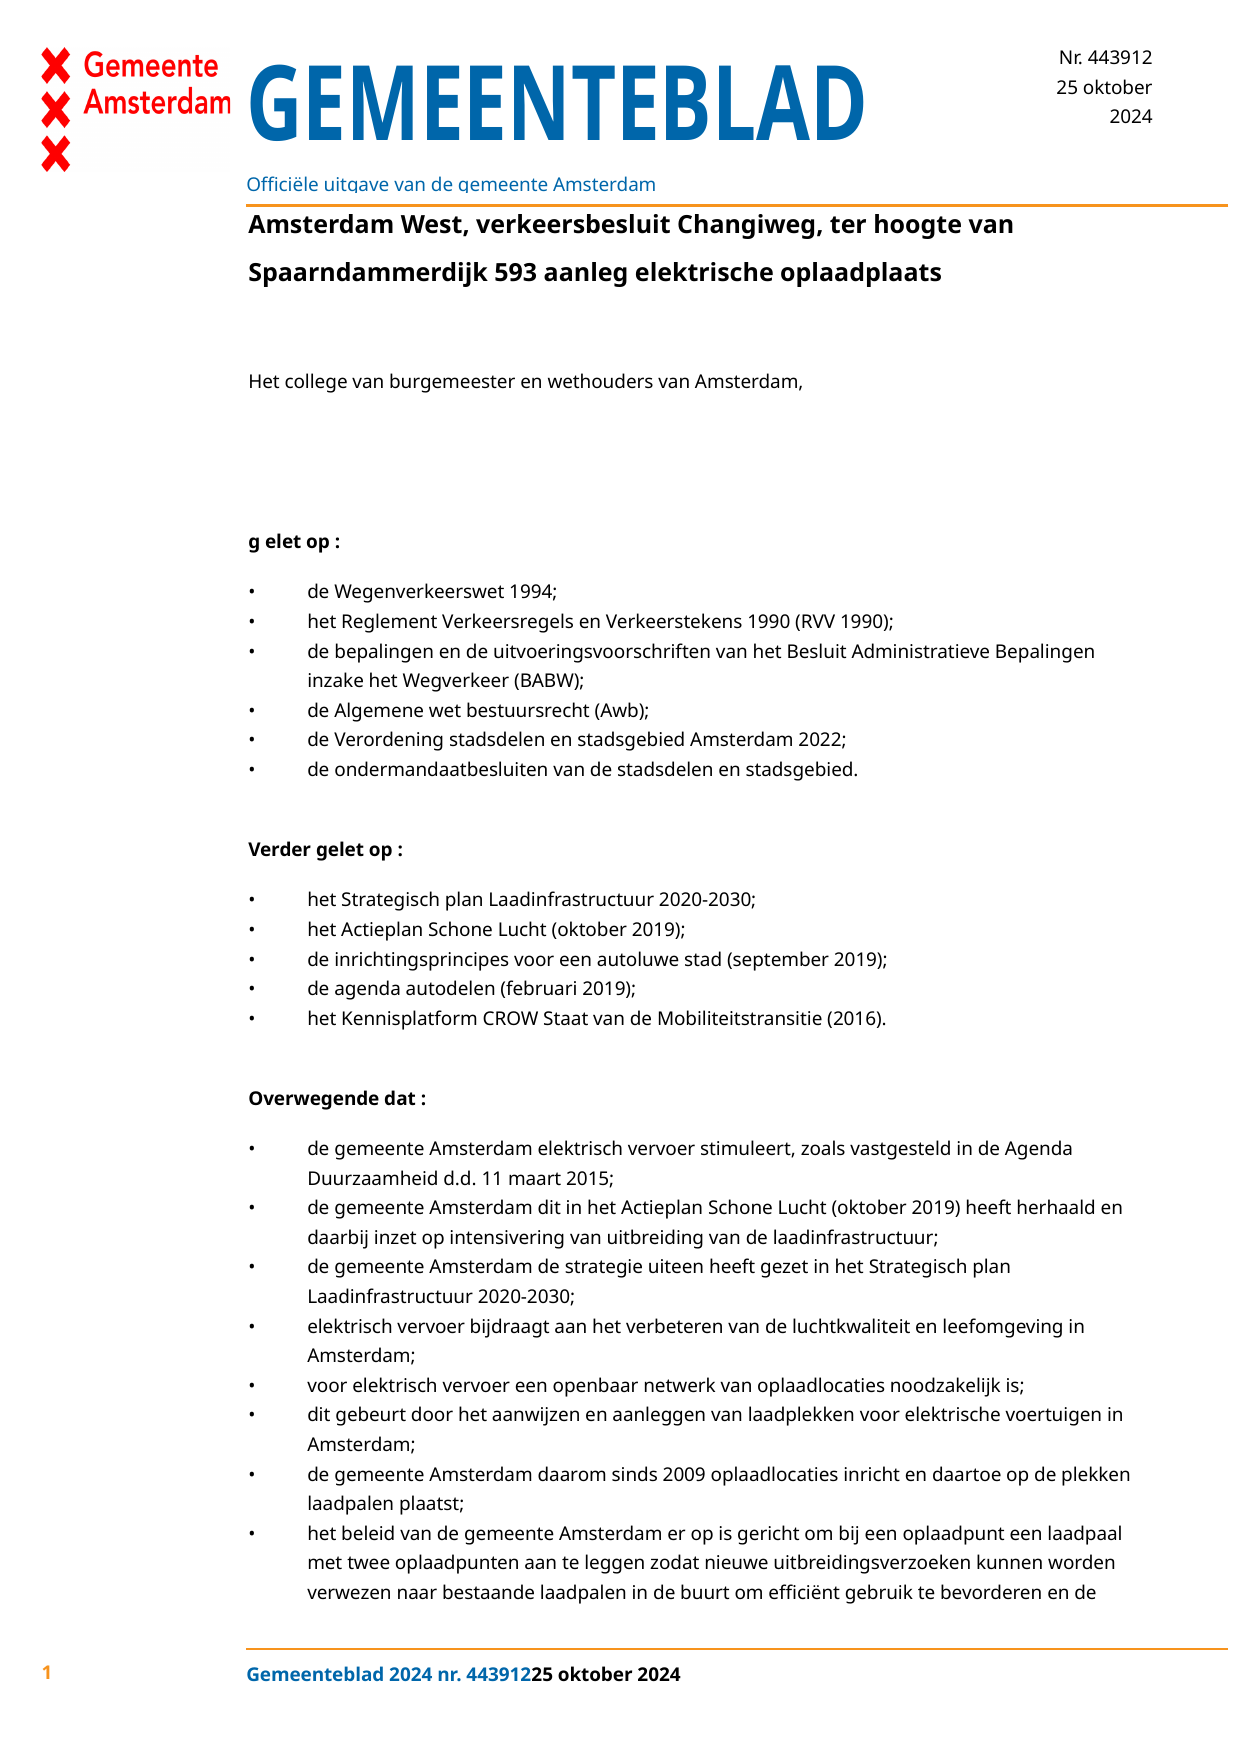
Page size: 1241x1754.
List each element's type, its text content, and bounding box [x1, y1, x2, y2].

text Verder gelet op : [248, 836, 1152, 862]
list de inrichtingsprincipes voor een autoluwe stad (september 2019); [248, 946, 1152, 971]
list de bepalingen en de uitvoeringsvoorschriften van het Besluit Administratieve Bepalingen inzake het Wegverkeer (BABW); [248, 638, 1152, 693]
list de agenda autodelen (februari 2019); [248, 975, 1152, 1001]
list het beleid van de gemeente Amsterdam er op is gericht om bij een oplaadpunt een laadpaal met twee oplaadpunten aan te leggen zodat nieuwe uitbreidingsverzoeken kunnen worden verwezen naar bestaande laadpalen in de buurt om efficiënt gebruik te bevorderen en de [248, 1520, 1152, 1605]
list voor elektrisch vervoer een openbaar netwerk van oplaadlocaties noodzakelijk is; [248, 1372, 1152, 1398]
list de ondermandaatbesluiten van de stadsdelen en stadsgebied. [248, 756, 1152, 782]
list het Strategisch plan Laadinfrastructuur 2020-2030; [248, 887, 1152, 912]
text Het college van burgemeester en wethouders van Amsterdam, [248, 368, 1152, 394]
text g elet op : [248, 528, 1152, 554]
list het Reglement Verkeersregels en Verkeerstekens 1990 (RVV 1990); [248, 608, 1152, 634]
list de gemeente Amsterdam elektrisch vervoer stimuleert, zoals vastgesteld in de Agenda Duurzaamheid d.d. 11 maart 2015; [248, 1135, 1152, 1191]
list de Wegenverkeerswet 1994; [248, 579, 1152, 604]
list de gemeente Amsterdam dit in het Actieplan Schone Lucht (oktober 2019) heeft herhaald en daarbij inzet op intensivering van uitbreiding van de laadinfrastructuur; [248, 1194, 1152, 1250]
list elektrisch vervoer bijdraagt aan het verbeteren van de luchtkwaliteit en leefomgeving in Amsterdam; [248, 1313, 1152, 1368]
list de Algemene wet bestuursrecht (Awb); [248, 697, 1152, 723]
list het Kennisplatform CROW Staat van de Mobiliteitstransitie (2016). [248, 1005, 1152, 1031]
list de gemeente Amsterdam de strategie uiteen heeft gezet in het Strategisch plan Laadinfrastructuur 2020-2030; [248, 1254, 1152, 1309]
list dit gebeurt door het aanwijzen en aanleggen van laadplekken voor elektrische voertuigen in Amsterdam; [248, 1402, 1152, 1457]
picture [41, 47, 231, 172]
text Overwegende dat : [248, 1085, 1152, 1111]
list de gemeente Amsterdam daarom sinds 2009 oplaadlocaties inricht en daartoe op de plekken laadpalen plaatst; [248, 1461, 1152, 1516]
list de Verordening stadsdelen en stadsgebied Amsterdam 2022; [248, 727, 1152, 752]
list het Actieplan Schone Lucht (oktober 2019); [248, 916, 1152, 942]
text Amsterdam West, verkeersbesluit Changiweg, ter hoogte van Spaarndammerdijk 593 aanleg elektrische oplaadplaats [248, 207, 1152, 288]
